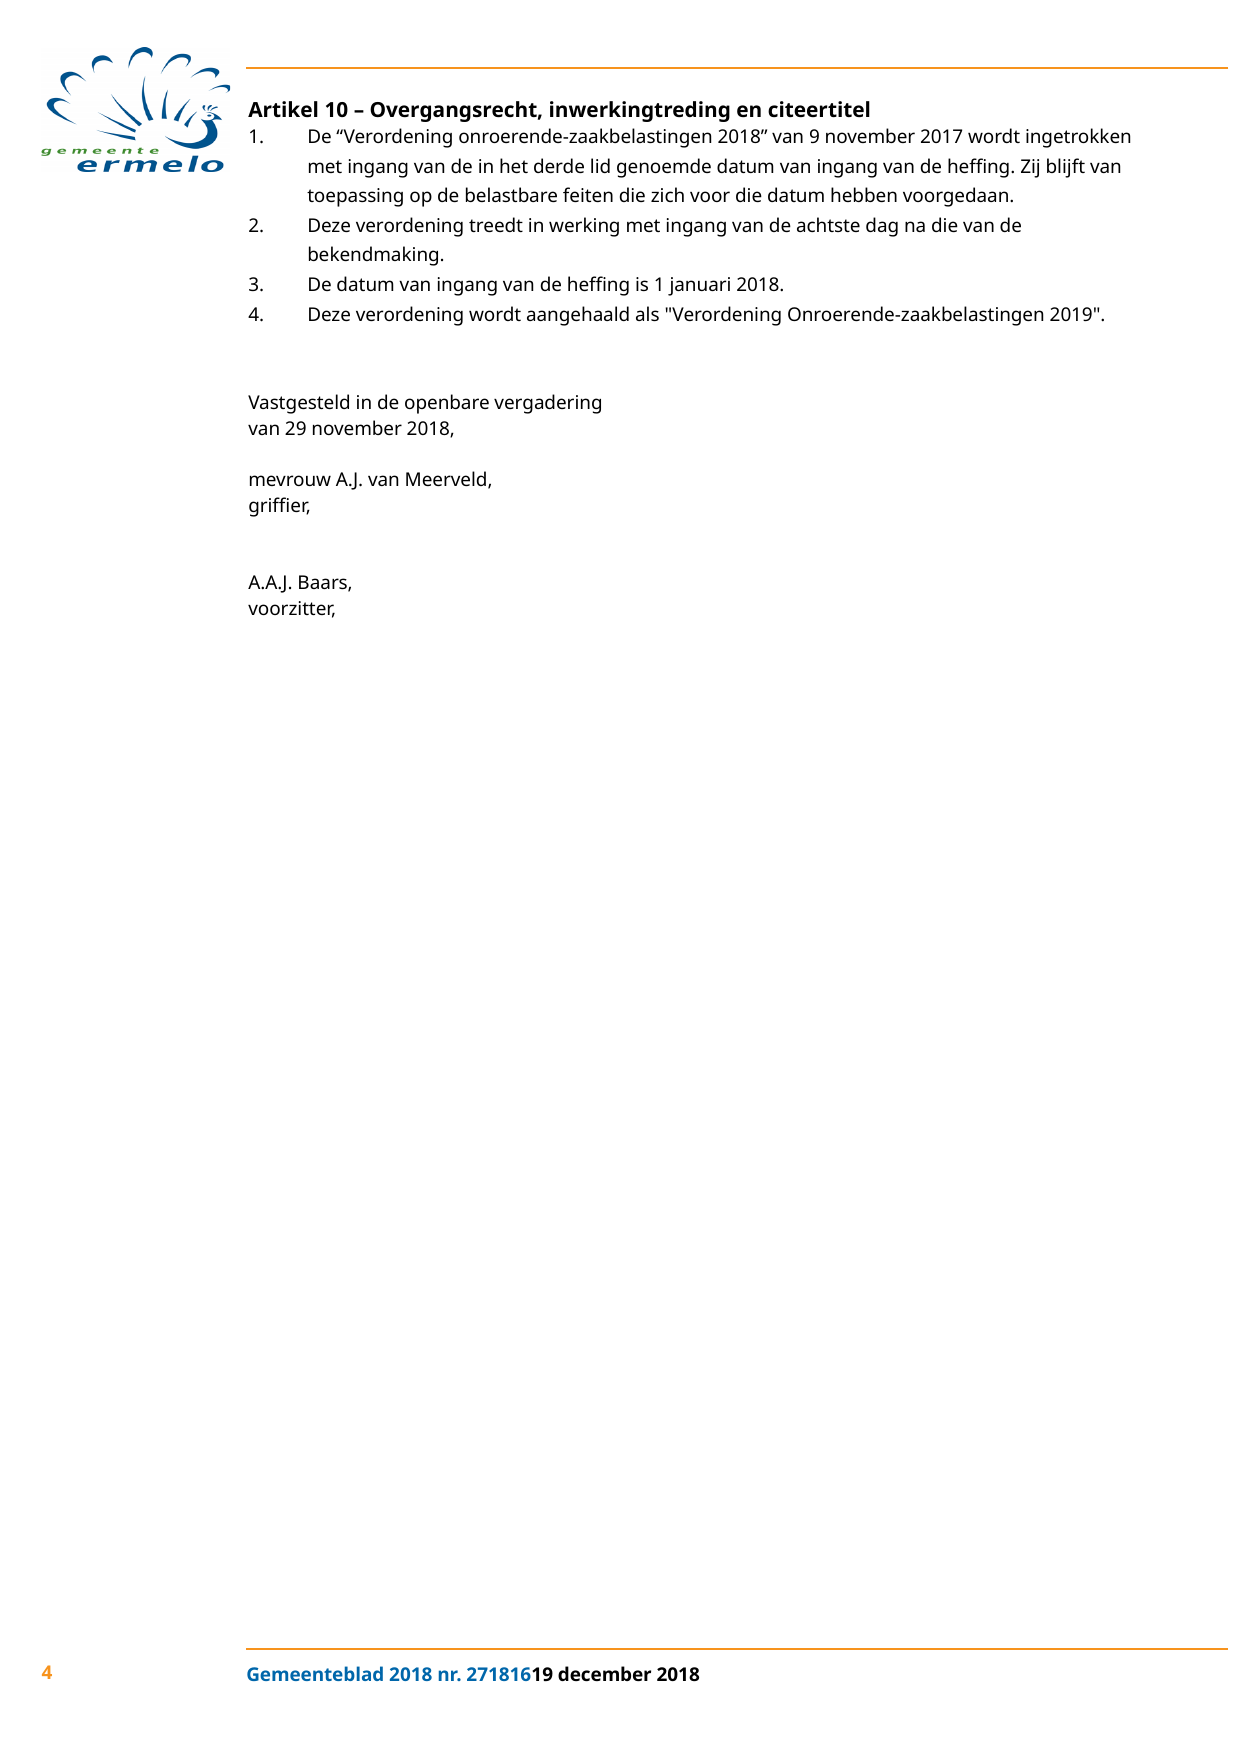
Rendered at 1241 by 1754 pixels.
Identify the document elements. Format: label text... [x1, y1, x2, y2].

text mevrouw A.J. van Meerveld, [248, 467, 1152, 492]
list De datum van ingang van de heffing is 1 januari 2018. [248, 271, 1152, 297]
text Vastgesteld in de openbare vergadering [248, 389, 1152, 415]
text van 29 november 2018, [248, 415, 1152, 441]
text voorzitter, [248, 595, 1152, 621]
list Deze verordening wordt aangehaald als "Verordening Onroerende-zaakbelastingen 2019". [248, 301, 1152, 326]
list Deze verordening treedt in werking met ingang van de achtste dag na die van de bekendmaking. [248, 212, 1152, 267]
picture [41, 47, 231, 172]
text Artikel 10 – Overgangsrecht, inwerkingtreding en citeertitel [248, 95, 1152, 123]
text griffier, [248, 492, 1152, 518]
list De “Verordening onroerende-zaakbelastingen 2018” van 9 november 2017 wordt ingetrokken met ingang van de in het derde lid genoemde datum van ingang van de heffing. Zij blijft van toepassing op de belastbare feiten die zich voor die datum hebben voorgedaan. [248, 123, 1152, 208]
text A.A.J. Baars, [248, 569, 1152, 595]
